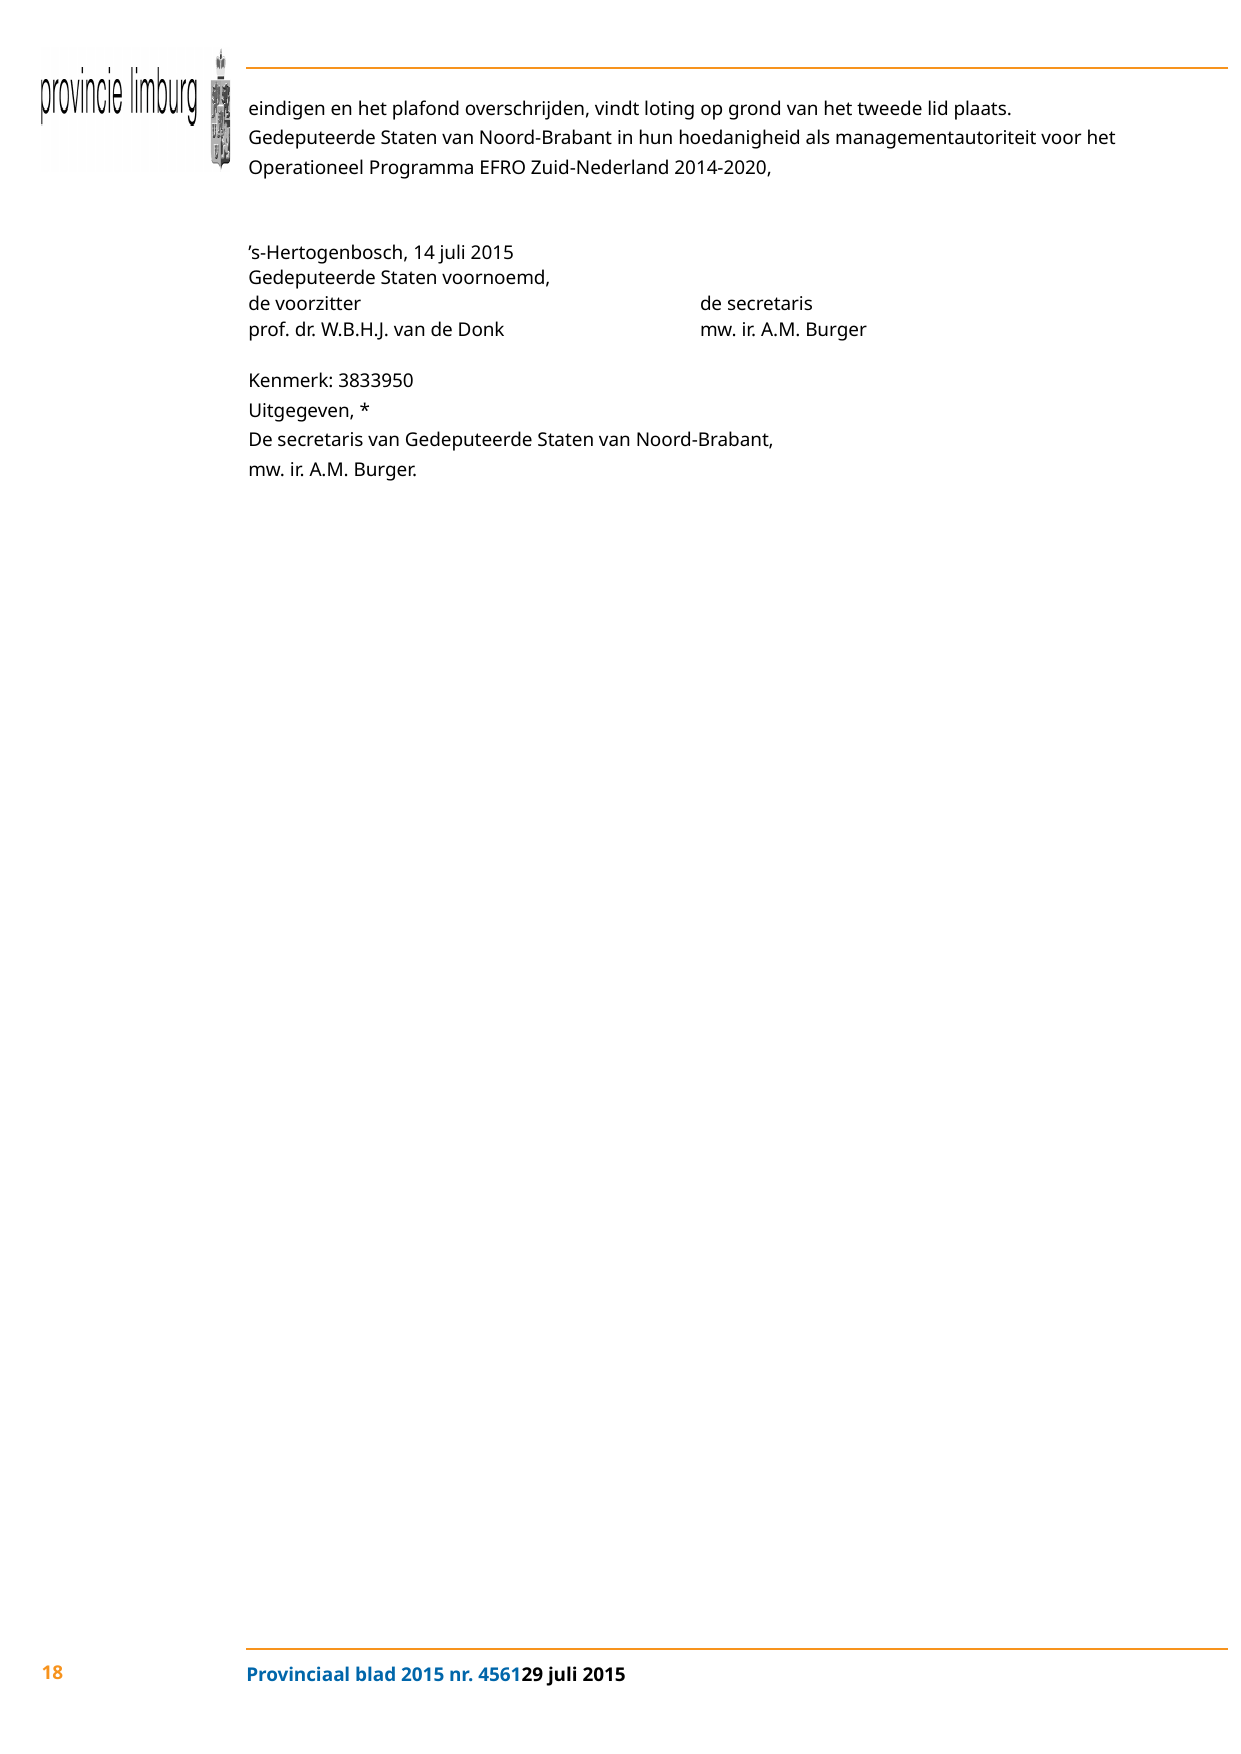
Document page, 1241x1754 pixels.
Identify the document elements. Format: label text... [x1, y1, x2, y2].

picture [41, 47, 231, 172]
table_cell prof. dr. W.B.H.J. van de Donk [248, 316, 700, 342]
table_cell de voorzitter [248, 290, 700, 316]
text mw. ir. A.M. Burger. [248, 456, 1152, 482]
text De secretaris van Gedeputeerde Staten van Noord-Brabant, [248, 427, 1152, 452]
table_cell de secretaris [700, 290, 1152, 316]
text Uitgegeven, * [248, 397, 1152, 423]
text Gedeputeerde Staten van Noord-Brabant in hun hoedanigheid als managementautoriteit voor het Operationeel Programma EFRO Zuid-Nederland 2014-2020, [248, 124, 1152, 180]
table_cell Gedeputeerde Staten voornoemd, [248, 265, 1152, 290]
text Kenmerk: 3833950 [248, 367, 1152, 393]
table_header ’s-Hertogenbosch, 14 juli 2015 [248, 239, 1152, 264]
table_cell mw. ir. A.M. Burger [700, 316, 1152, 342]
text eindigen en het plafond overschrijden, vindt loting op grond van het tweede lid plaats. [248, 95, 1152, 121]
